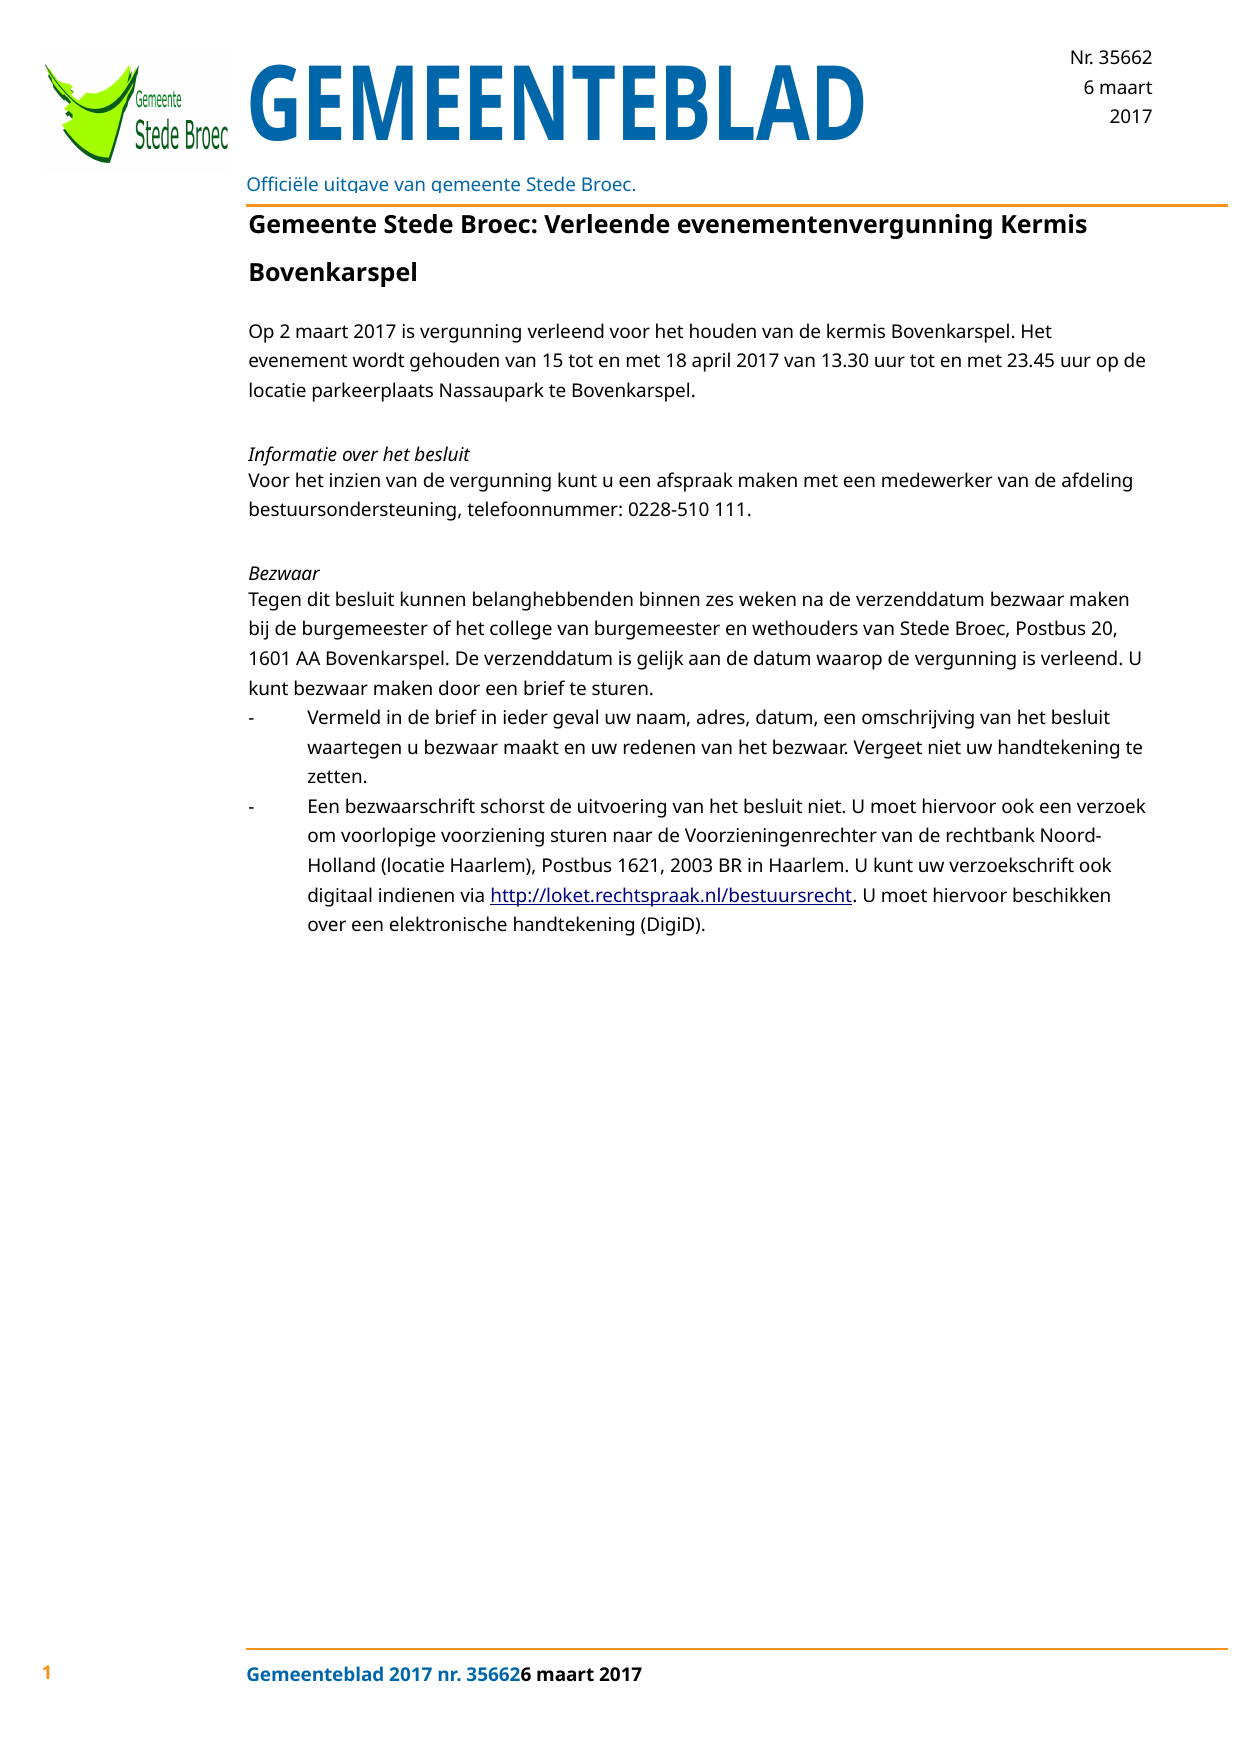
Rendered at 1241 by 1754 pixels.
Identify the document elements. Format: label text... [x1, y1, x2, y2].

text Op 2 maart 2017 is vergunning verleend voor het houden van de kermis Bovenkarspel. Het evenement wordt gehouden van 15 tot en met 18 april 2017 van 13.30 uur tot en met 23.45 uur op de locatie parkeerplaats Nassaupark te Bovenkarspel. [248, 318, 1152, 403]
list Vermeld in de brief in ieder geval uw naam, adres, datum, een omschrijving van het besluit waartegen u bezwaar maakt en uw redenen van het bezwaar. Vergeet niet uw handtekening te zetten. [248, 704, 1152, 789]
list Een bezwaarschrift schorst de uitvoering van het besluit niet. U moet hiervoor ook een verzoek om voorlopige voorziening sturen naar de Voorzieningenrechter van de rechtbank Noord-Holland (locatie Haarlem), Postbus 1621, 2003 BR in Haarlem. U kunt uw verzoekschrift ook digitaal indienen via http://loket.rechtspraak.nl/bestuursrecht. U moet hiervoor beschikken over een elektronische handtekening (DigiD). [248, 793, 1152, 937]
picture [41, 47, 231, 172]
text Voor het inzien van de vergunning kunt u een afspraak maken met een medewerker van de afdeling bestuursondersteuning, telefoonnummer: 0228-510 111. [248, 467, 1152, 522]
text Gemeente Stede Broec: Verleende evenementenvergunning Kermis Bovenkarspel [248, 207, 1152, 288]
text Tegen dit besluit kunnen belanghebbenden binnen zes weken na de verzenddatum bezwaar maken bij de burgemeester of het college van burgemeester en wethouders van Stede Broec, Postbus 20, 1601 AA Bovenkarspel. De verzenddatum is gelijk aan de datum waarop de vergunning is verleend. U kunt bezwaar maken door een brief te sturen. [248, 586, 1152, 701]
text Bezwaar [248, 560, 1152, 586]
text Informatie over het besluit [248, 441, 1152, 467]
